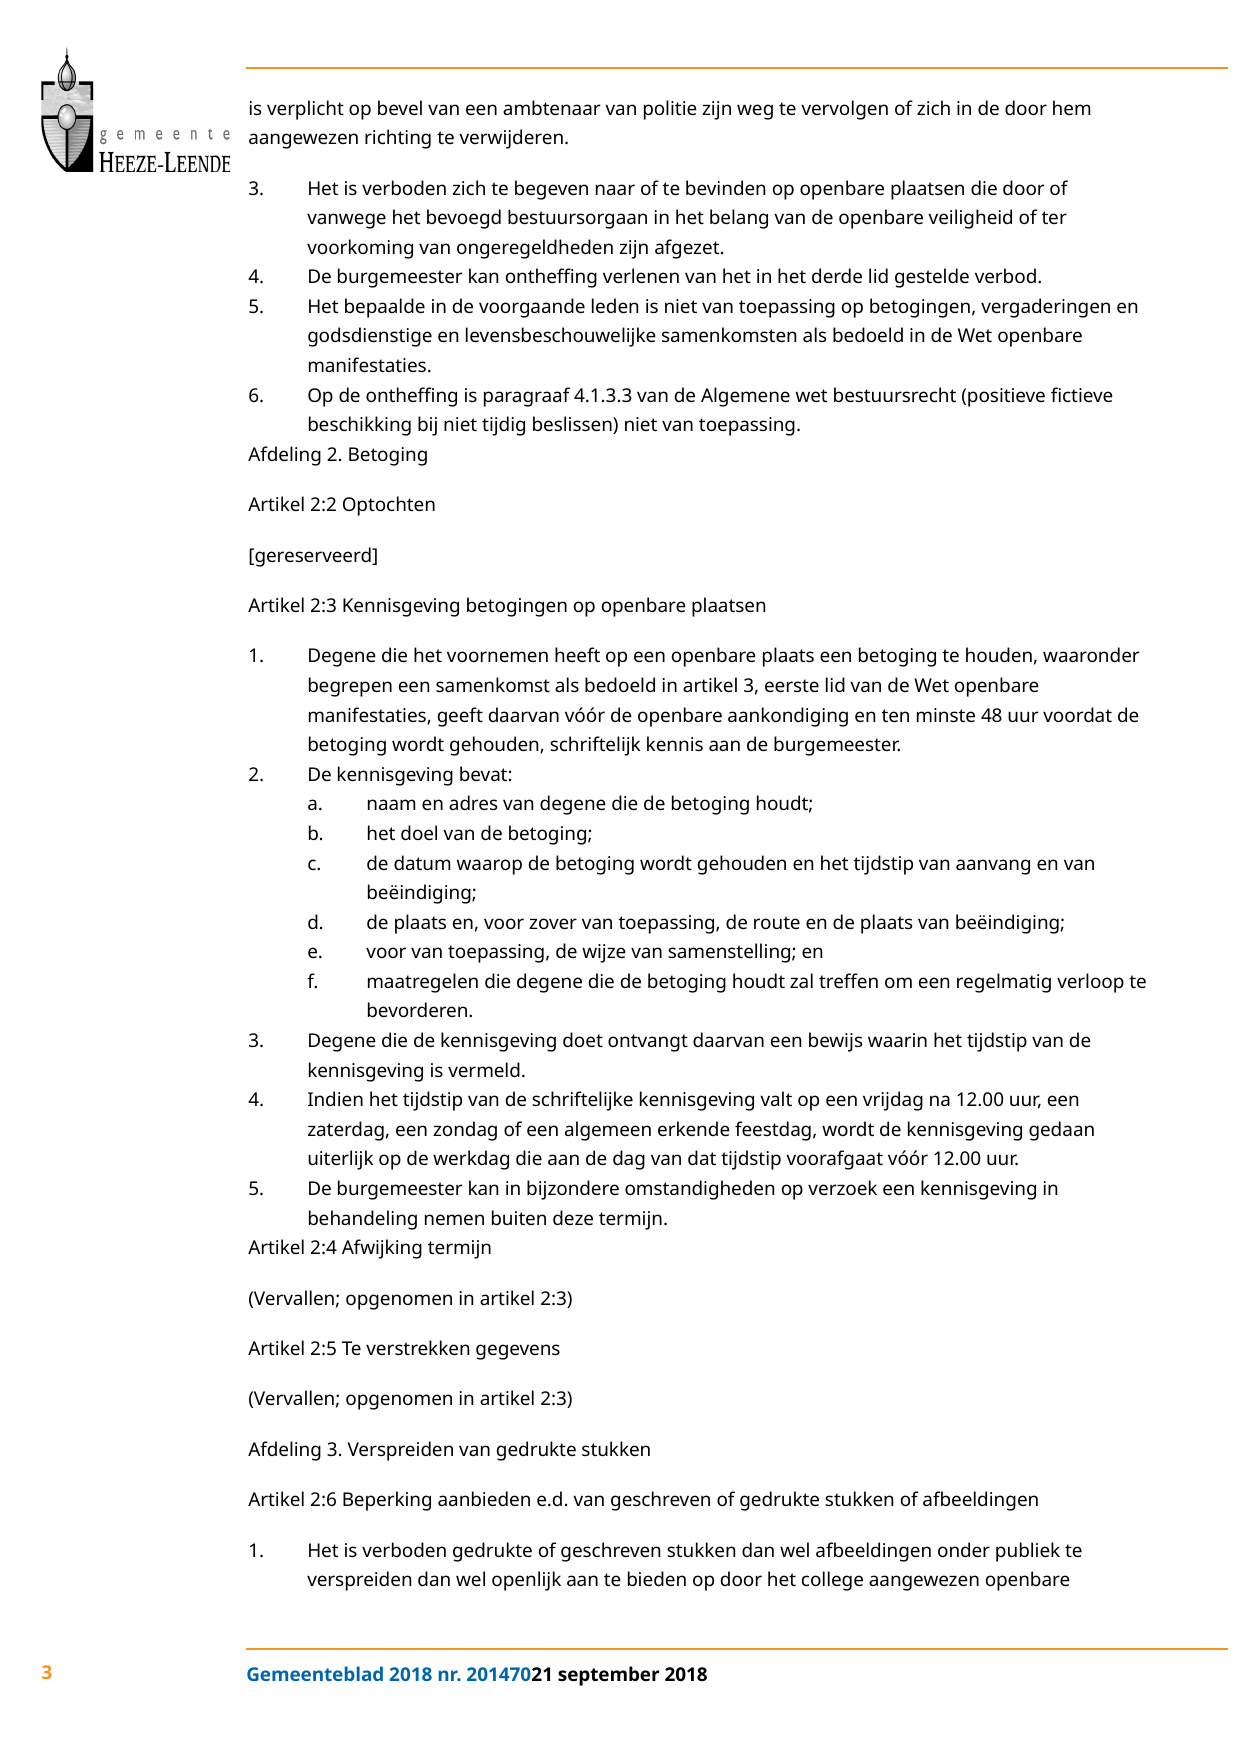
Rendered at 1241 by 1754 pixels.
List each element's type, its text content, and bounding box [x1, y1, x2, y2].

list naam en adres van degene die de betoging houdt; [307, 791, 1152, 816]
text Artikel 2:4 Afwijking termijn [248, 1234, 1152, 1260]
text is verplicht op bevel van een ambtenaar van politie zijn weg te vervolgen of zich in de door hem aangewezen richting te verwijderen. [248, 95, 1152, 150]
text Artikel 2:2 Optochten [248, 491, 1152, 517]
list De burgemeester kan in bijzondere omstandigheden op verzoek een kennisgeving in behandeling nemen buiten deze termijn. [248, 1175, 1152, 1231]
list Indien het tijdstip van de schriftelijke kennisgeving valt op een vrijdag na 12.00 uur, een zaterdag, een zondag of een algemeen erkende feestdag, wordt de kennisgeving gedaan uiterlijk op de werkdag die aan de dag van dat tijdstip voorafgaat vóór 12.00 uur. [248, 1086, 1152, 1171]
list Degene die het voornemen heeft op een openbare plaats een betoging te houden, waaronder begrepen een samenkomst als bedoeld in artikel 3, eerste lid van de Wet openbare manifestaties, geeft daarvan vóór de openbare aankondiging en ten minste 48 uur voordat de betoging wordt gehouden, schriftelijk kennis aan de burgemeester. [248, 643, 1152, 757]
text [gereserveerd] [248, 542, 1152, 568]
list Op de ontheffing is paragraaf 4.1.3.3 van de Algemene wet bestuursrecht (positieve fictieve beschikking bij niet tijdig beslissen) niet van toepassing. [248, 382, 1152, 437]
list Degene die de kennisgeving doet ontvangt daarvan een bewijs waarin het tijdstip van de kennisgeving is vermeld. [248, 1027, 1152, 1083]
list Het is verboden gedrukte of geschreven stukken dan wel afbeeldingen onder publiek te verspreiden dan wel openlijk aan te bieden op door het college aangewezen openbare [248, 1537, 1152, 1592]
text (Vervallen; opgenomen in artikel 2:3) [248, 1285, 1152, 1311]
list de datum waarop de betoging wordt gehouden en het tijdstip van aanvang en van beëindiging; [307, 850, 1152, 905]
text Afdeling 2. Betoging [248, 441, 1152, 467]
text Artikel 2:3 Kennisgeving betogingen op openbare plaatsen [248, 592, 1152, 618]
list Het is verboden zich te begeven naar of te bevinden op openbare plaatsen die door of vanwege het bevoegd bestuursorgaan in het belang van de openbare veiligheid of ter voorkoming van ongeregeldheden zijn afgezet. [248, 175, 1152, 260]
text (Vervallen; opgenomen in artikel 2:3) [248, 1386, 1152, 1411]
text Afdeling 3. Verspreiden van gedrukte stukken [248, 1436, 1152, 1462]
picture [41, 47, 231, 172]
list het doel van de betoging; [307, 820, 1152, 846]
list De burgemeester kan ontheffing verlenen van het in het derde lid gestelde verbod. [248, 263, 1152, 289]
list de plaats en, voor zover van toepassing, de route en de plaats van beëindiging; [307, 909, 1152, 935]
list maatregelen die degene die de betoging houdt zal treffen om een regelmatig verloop te bevorderen. [307, 968, 1152, 1023]
text Artikel 2:5 Te verstrekken gegevens [248, 1335, 1152, 1361]
list voor van toepassing, de wijze van samenstelling; en [307, 938, 1152, 964]
list Het bepaalde in de voorgaande leden is niet van toepassing op betogingen, vergaderingen en godsdienstige en levensbeschouwelijke samenkomsten als bedoeld in de Wet openbare manifestaties. [248, 293, 1152, 378]
text Artikel 2:6 Beperking aanbieden e.d. van geschreven of gedrukte stukken of afbeeldingen [248, 1486, 1152, 1512]
list De kennisgeving bevat: [248, 761, 1152, 787]
